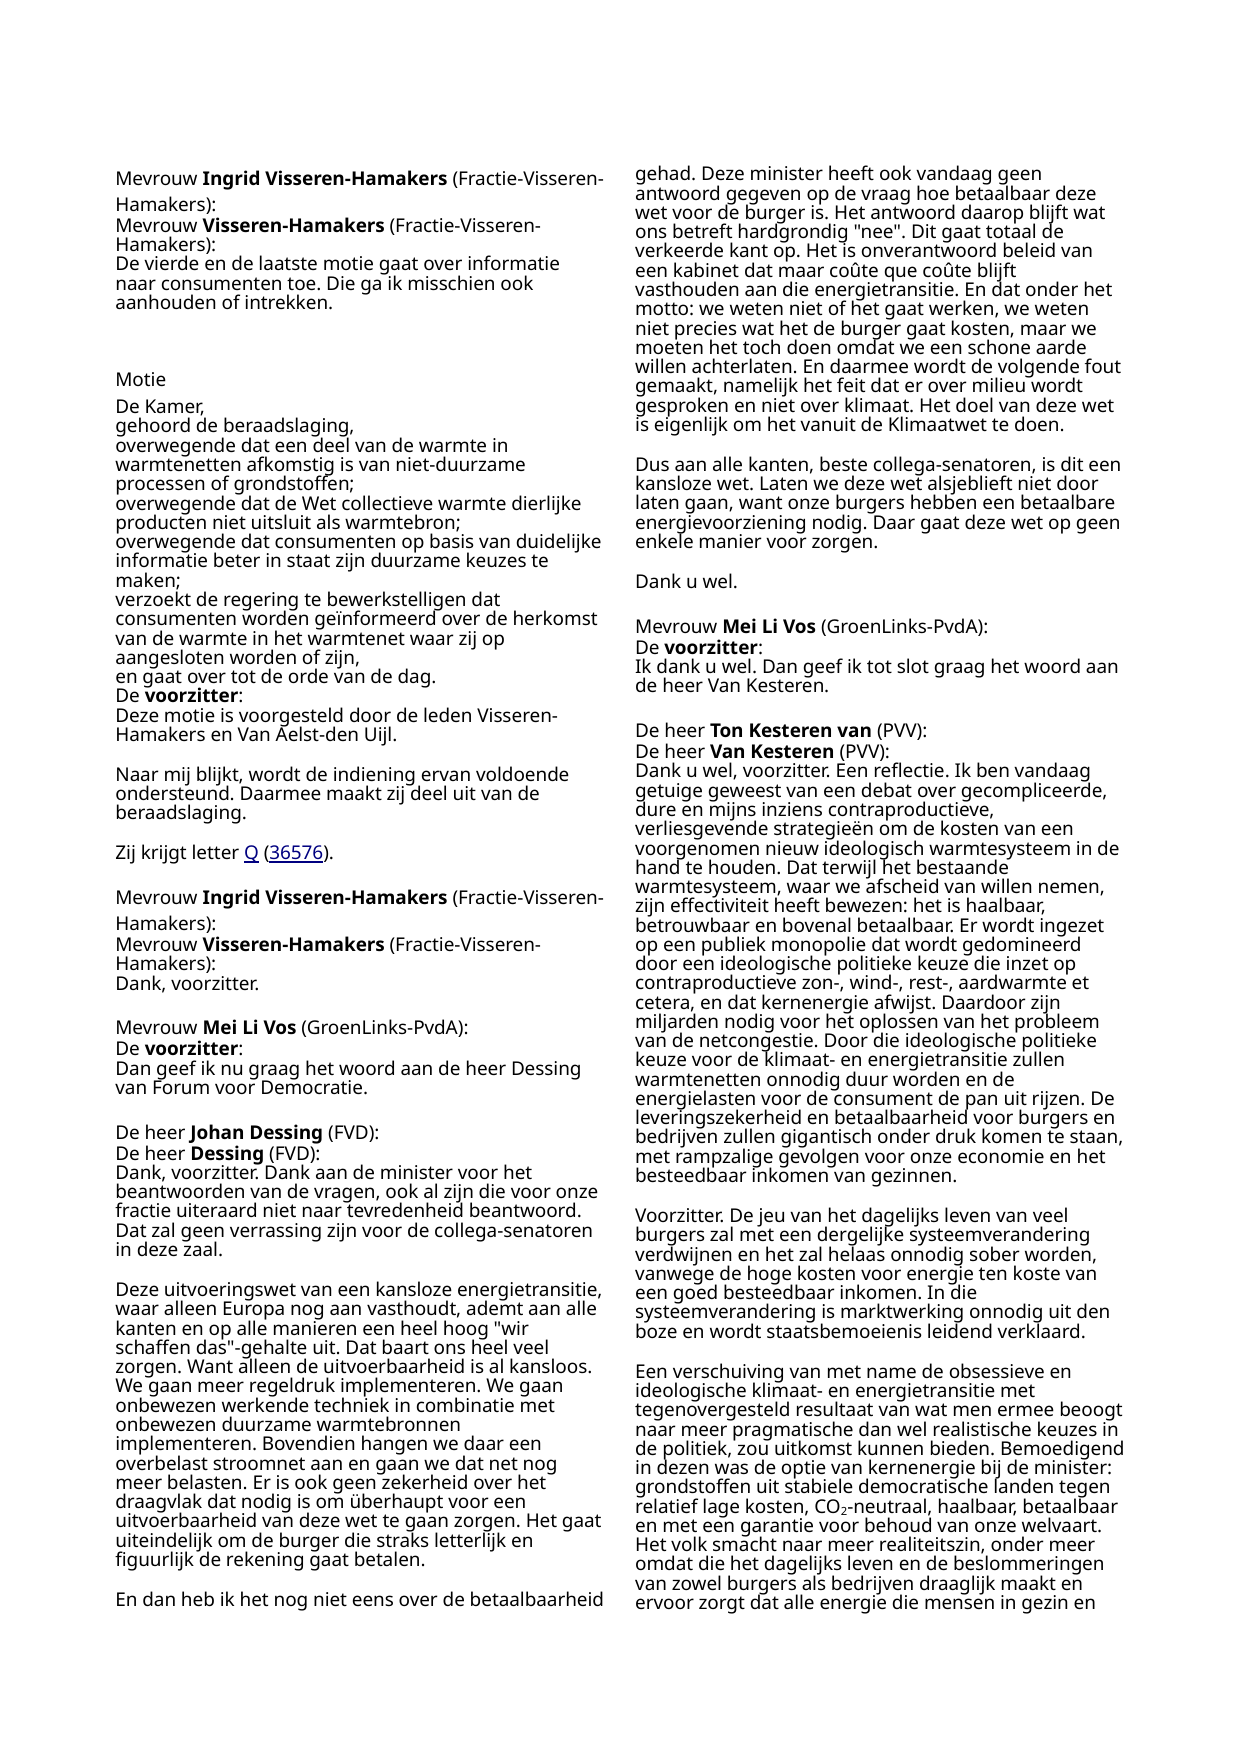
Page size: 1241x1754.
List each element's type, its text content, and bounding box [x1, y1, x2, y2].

text De heer Van Kesteren (PVV): [635, 743, 1125, 762]
text Dank, voorzitter. [115, 974, 605, 994]
text Dan geef ik nu graag het woord aan de heer Dessing van Forum voor Democratie. [115, 1059, 605, 1098]
text Mevrouw Ingrid Visseren-Hamakers (Fractie-Visseren-Hamakers): [115, 884, 605, 936]
text De voorzitter: [115, 1040, 605, 1059]
text Deze motie is voorgesteld door de leden Visseren-Hamakers en Van Aelst-den Uijl. [115, 707, 605, 745]
text De Kamer, [115, 398, 605, 417]
text En dan heb ik het nog niet eens over de betaalbaarheid [115, 1591, 605, 1610]
text Dank u wel. [635, 573, 1125, 592]
text De heer Dessing (FVD): [115, 1145, 605, 1164]
text Mevrouw Visseren-Hamakers (Fractie-Visseren-Hamakers): [115, 936, 605, 974]
text Motie [115, 367, 605, 392]
text Voorzitter. De jeu van het dagelijks leven van veel burgers zal met een dergelijke systeemverandering verdwijnen en het zal helaas onnodig sober worden, vanwege de hoge kosten voor energie ten koste van een goed besteedbaar inkomen. In die systeemverandering is marktwerking onnodig uit den boze en wordt staatsbemoeienis leidend verklaard. [635, 1207, 1125, 1342]
text en gaat over tot de orde van de dag. [115, 668, 605, 687]
text De vierde en de laatste motie gaat over informatie naar consumenten toe. Die ga ik misschien ook aanhouden of intrekken. [115, 255, 605, 313]
text Een verschuiving van met name de obsessieve en ideologische klimaat- en energietransitie met tegenovergesteld resultaat van wat men ermee beoogt naar meer pragmatische dan wel realistische keuzes in de politiek, zou uitkomst kunnen bieden. Bemoedigend in dezen was de optie van kernenergie bij de minister: grondstoffen uit stabiele democratische landen tegen relatief lage kosten, CO2-neutraal, haalbaar, betaalbaar en met een garantie voor behoud van onze welvaart. Het volk smacht naar meer realiteitszin, onder meer omdat die het dagelijks leven en de beslommeringen van zowel burgers als bedrijven draaglijk maakt en ervoor zorgt dat alle energie die mensen in gezin en [635, 1363, 1125, 1613]
text overwegende dat een deel van de warmte in warmtenetten afkomstig is van niet-duurzame processen of grondstoffen; [115, 437, 605, 494]
text Mevrouw Visseren-Hamakers (Fractie-Visseren-Hamakers): [115, 217, 605, 255]
text verzoekt de regering te bewerkstelligen dat consumenten worden geïnformeerd over de herkomst van de warmte in het warmtenet waar zij op aangesloten worden of zijn, [115, 591, 605, 668]
text Deze uitvoeringswet van een kansloze energietransitie, waar alleen Europa nog aan vasthoudt, ademt aan alle kanten en op alle manieren een heel hoog "wir schaffen das"-gehalte uit. Dat baart ons heel veel zorgen. Want alleen de uitvoerbaarheid is al kansloos. We gaan meer regeldruk implementeren. We gaan onbewezen werkende techniek in combinatie met onbewezen duurzame warmtebronnen implementeren. Bovendien hangen we daar een overbelast stroomnet aan en gaan we dat net nog meer belasten. Er is ook geen zekerheid over het draagvlak dat nodig is om überhaupt voor een uitvoerbaarheid van deze wet te gaan zorgen. Het gaat uiteindelijk om de burger die straks letterlijk en figuurlijk de rekening gaat betalen. [115, 1281, 605, 1570]
text Mevrouw Mei Li Vos (GroenLinks-PvdA): [115, 1014, 605, 1040]
text Naar mij blijkt, wordt de indiening ervan voldoende ondersteund. Daarmee maakt zij deel uit van de beraadslaging. [115, 766, 605, 824]
text Mevrouw Mei Li Vos (GroenLinks-PvdA): [635, 613, 1125, 639]
text Ik dank u wel. Dan geef ik tot slot graag het woord aan de heer Van Kesteren. [635, 658, 1125, 697]
text Dus aan alle kanten, beste collega-senatoren, is dit een kansloze wet. Laten we deze wet alsjeblieft niet door laten gaan, want onze burgers hebben een betaalbare energievoorziening nodig. Daar gaat deze wet op geen enkele manier voor zorgen. [635, 456, 1125, 552]
text Zij krijgt letter Q (36576). [115, 844, 605, 864]
text gehoord de beraadslaging, [115, 417, 605, 437]
text Dank u wel, voorzitter. Een reflectie. Ik ben vandaag getuige geweest van een debat over gecompliceerde, dure en mijns inziens contraproductieve, verliesgevende strategieën om de kosten van een voorgenomen nieuw ideologisch warmtesysteem in de hand te houden. Dat terwijl het bestaande warmtesysteem, waar we afscheid van willen nemen, zijn effectiviteit heeft bewezen: het is haalbaar, betrouwbaar en bovenal betaalbaar. Er wordt ingezet op een publiek monopolie dat wordt gedomineerd door een ideologische politieke keuze die inzet op contraproductieve zon-, wind-, rest-, aardwarmte et cetera, en dat kernenergie afwijst. Daardoor zijn miljarden nodig voor het oplossen van het probleem van de netcongestie. Door die ideologische politieke keuze voor de klimaat- en energietransitie zullen warmtenetten onnodig duur worden en de energielasten voor de consument de pan uit rijzen. De leveringszekerheid en betaalbaarheid voor burgers en bedrijven zullen gigantisch onder druk komen te staan, met rampzalige gevolgen voor onze economie en het besteedbaar inkomen van gezinnen. [635, 762, 1125, 1186]
text De voorzitter: [635, 639, 1125, 658]
text gehad. Deze minister heeft ook vandaag geen antwoord gegeven op de vraag hoe betaalbaar deze wet voor de burger is. Het antwoord daarop blijft wat ons betreft hardgrondig "nee". Dit gaat totaal de verkeerde kant op. Het is onverantwoord beleid van een kabinet dat maar coûte que coûte blijft vasthouden aan die energietransitie. En dat onder het motto: we weten niet of het gaat werken, we weten niet precies wat het de burger gaat kosten, maar we moeten het toch doen omdat we een schone aarde willen achterlaten. En daarmee wordt de volgende fout gemaakt, namelijk het feit dat er over milieu wordt gesproken en niet over klimaat. Het doel van deze wet is eigenlijk om het vanuit de Klimaatwet te doen. [635, 165, 1125, 435]
text Mevrouw Ingrid Visseren-Hamakers (Fractie-Visseren-Hamakers): [115, 165, 605, 217]
text overwegende dat de Wet collectieve warmte dierlijke producten niet uitsluit als warmtebron; [115, 494, 605, 533]
text De voorzitter: [115, 687, 605, 707]
text Dank, voorzitter. Dank aan de minister voor het beantwoorden van de vragen, ook al zijn die voor onze fractie uiteraard niet naar tevredenheid beantwoord. Dat zal geen verrassing zijn voor de collega-senatoren in deze zaal. [115, 1164, 605, 1260]
text De heer Johan Dessing (FVD): [115, 1119, 605, 1145]
text overwegende dat consumenten op basis van duidelijke informatie beter in staat zijn duurzame keuzes te maken; [115, 533, 605, 591]
text De heer Ton Kesteren van (PVV): [635, 717, 1125, 743]
